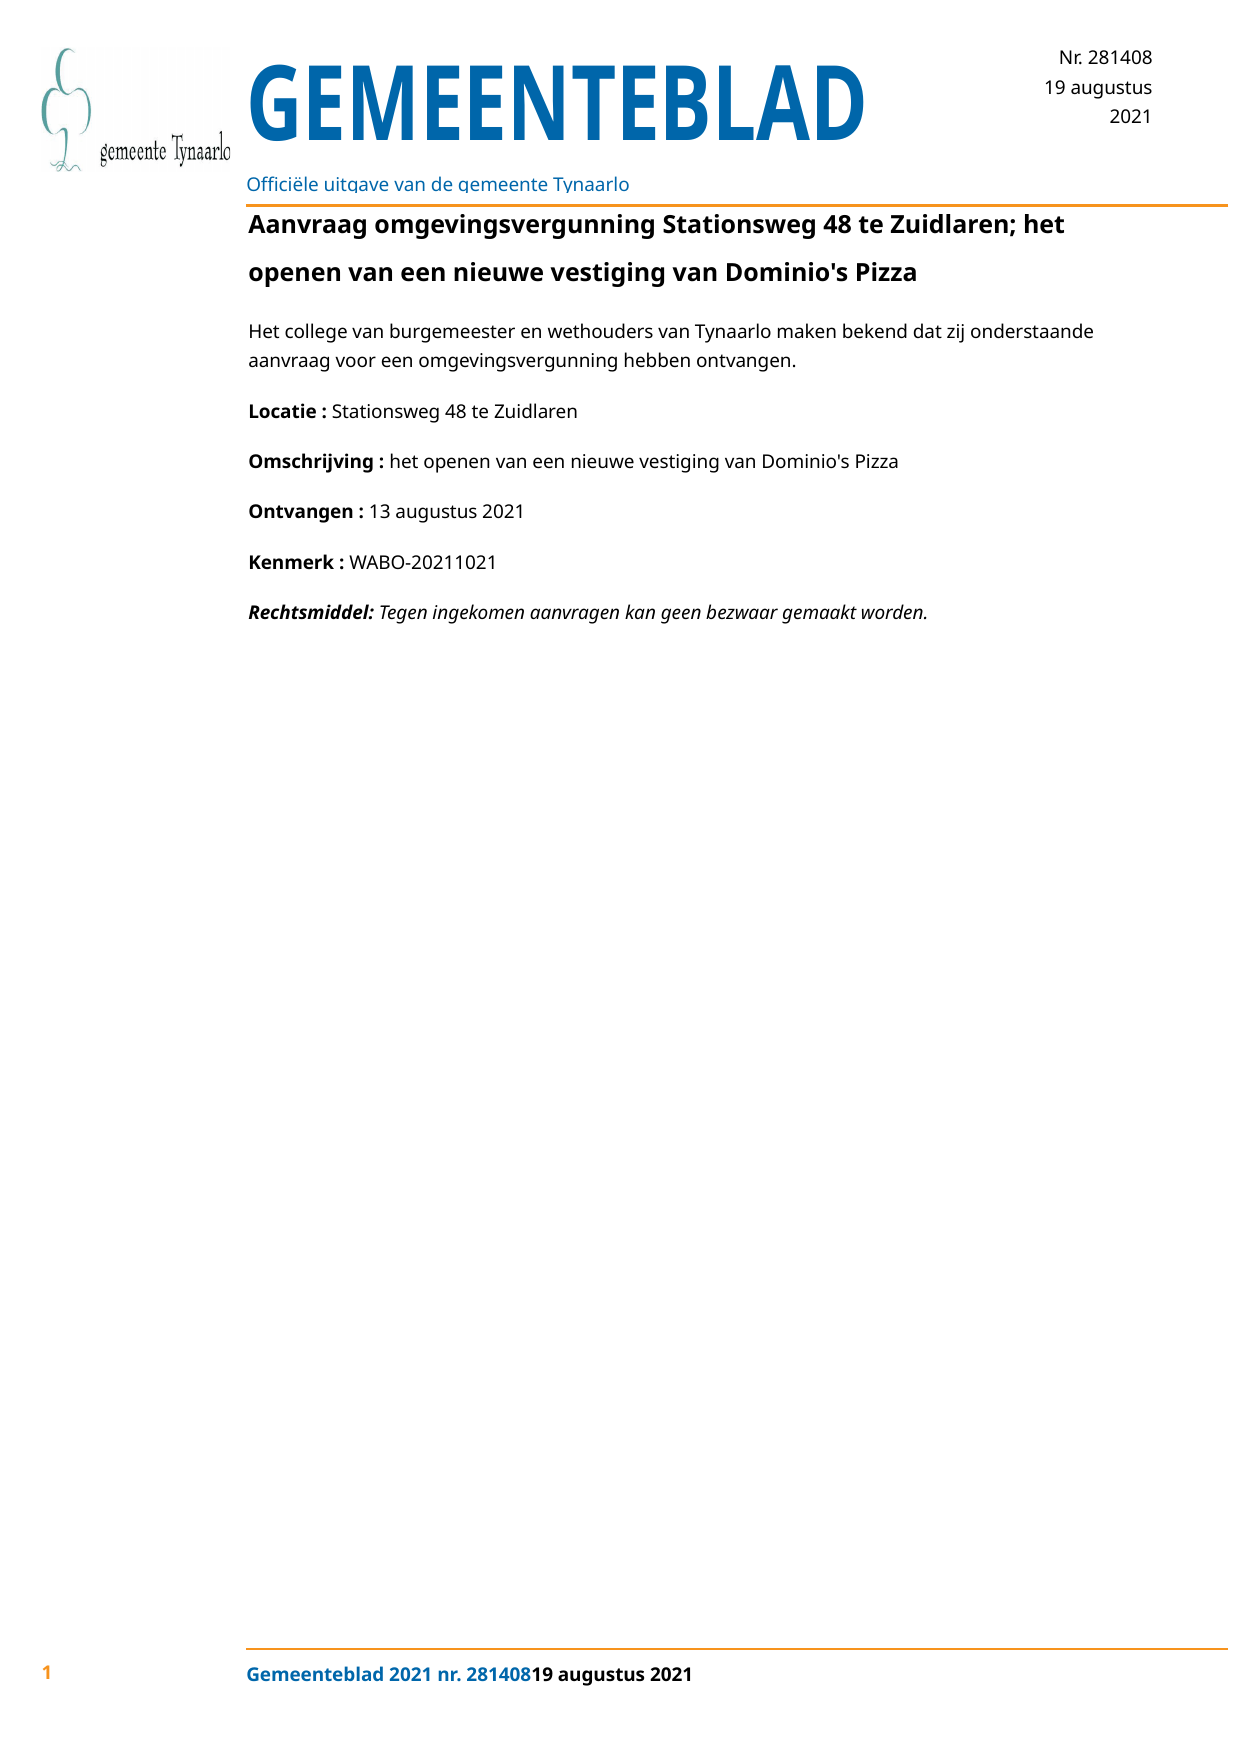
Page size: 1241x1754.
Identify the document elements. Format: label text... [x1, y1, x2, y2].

text Het college van burgemeester en wethouders van Tynaarlo maken bekend dat zij onderstaande aanvraag voor een omgevingsvergunning hebben ontvangen. [248, 318, 1152, 373]
text Ontvangen : 13 augustus 2021 [248, 499, 1152, 524]
picture [41, 47, 231, 172]
text Rechtsmiddel: Tegen ingekomen aanvragen kan geen bezwaar gemaakt worden. [248, 599, 1152, 625]
text Locatie : Stationsweg 48 te Zuidlaren [248, 398, 1152, 424]
text Kenmerk : WABO-20211021 [248, 549, 1152, 575]
text Omschrijving : het openen van een nieuwe vestiging van Dominio's Pizza [248, 448, 1152, 474]
text Aanvraag omgevingsvergunning Stationsweg 48 te Zuidlaren; het openen van een nieuwe vestiging van Dominio's Pizza [248, 207, 1152, 288]
